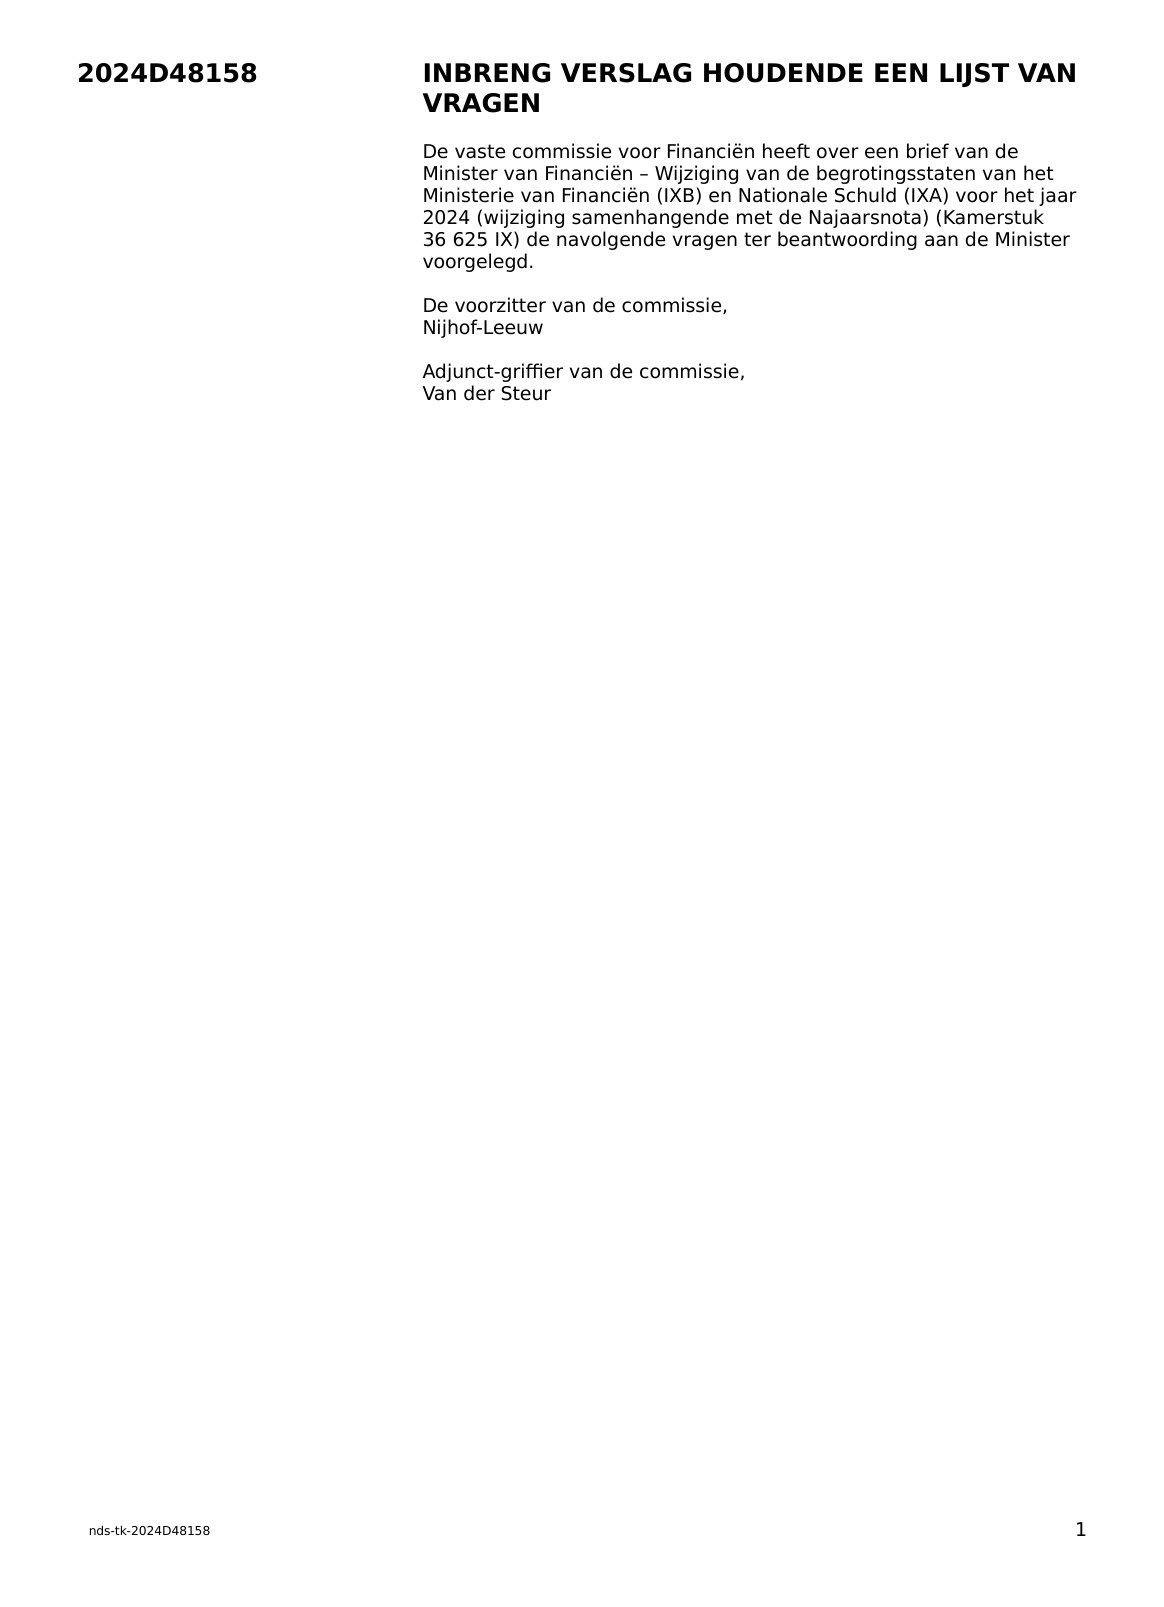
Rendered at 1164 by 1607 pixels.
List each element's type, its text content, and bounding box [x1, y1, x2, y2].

text nds-tk-2024D48158 [88, 1524, 323, 1538]
text Van der Steur [422, 383, 1087, 405]
text Adjunct-griffier van de commissie, [422, 361, 1087, 383]
text 2024D48158 INBRENG VERSLAG HOUDENDE EEN LIJST VAN VRAGEN [77, 59, 1087, 118]
text De voorzitter van de commissie, [422, 295, 1087, 317]
text De vaste commissie voor Financiën heeft over een brief van de Minister van Financiën – Wijziging van de begrotingsstaten van het Ministerie van Financiën (IXB) en Nationale Schuld (IXA) voor het jaar 2024 (wijziging samenhangende met de Najaarsnota) (Kamerstuk 36 625 IX) de navolgende vragen ter beantwoording aan de Minister voorgelegd. [422, 141, 1087, 272]
text Nijhof-Leeuw [422, 317, 1087, 339]
